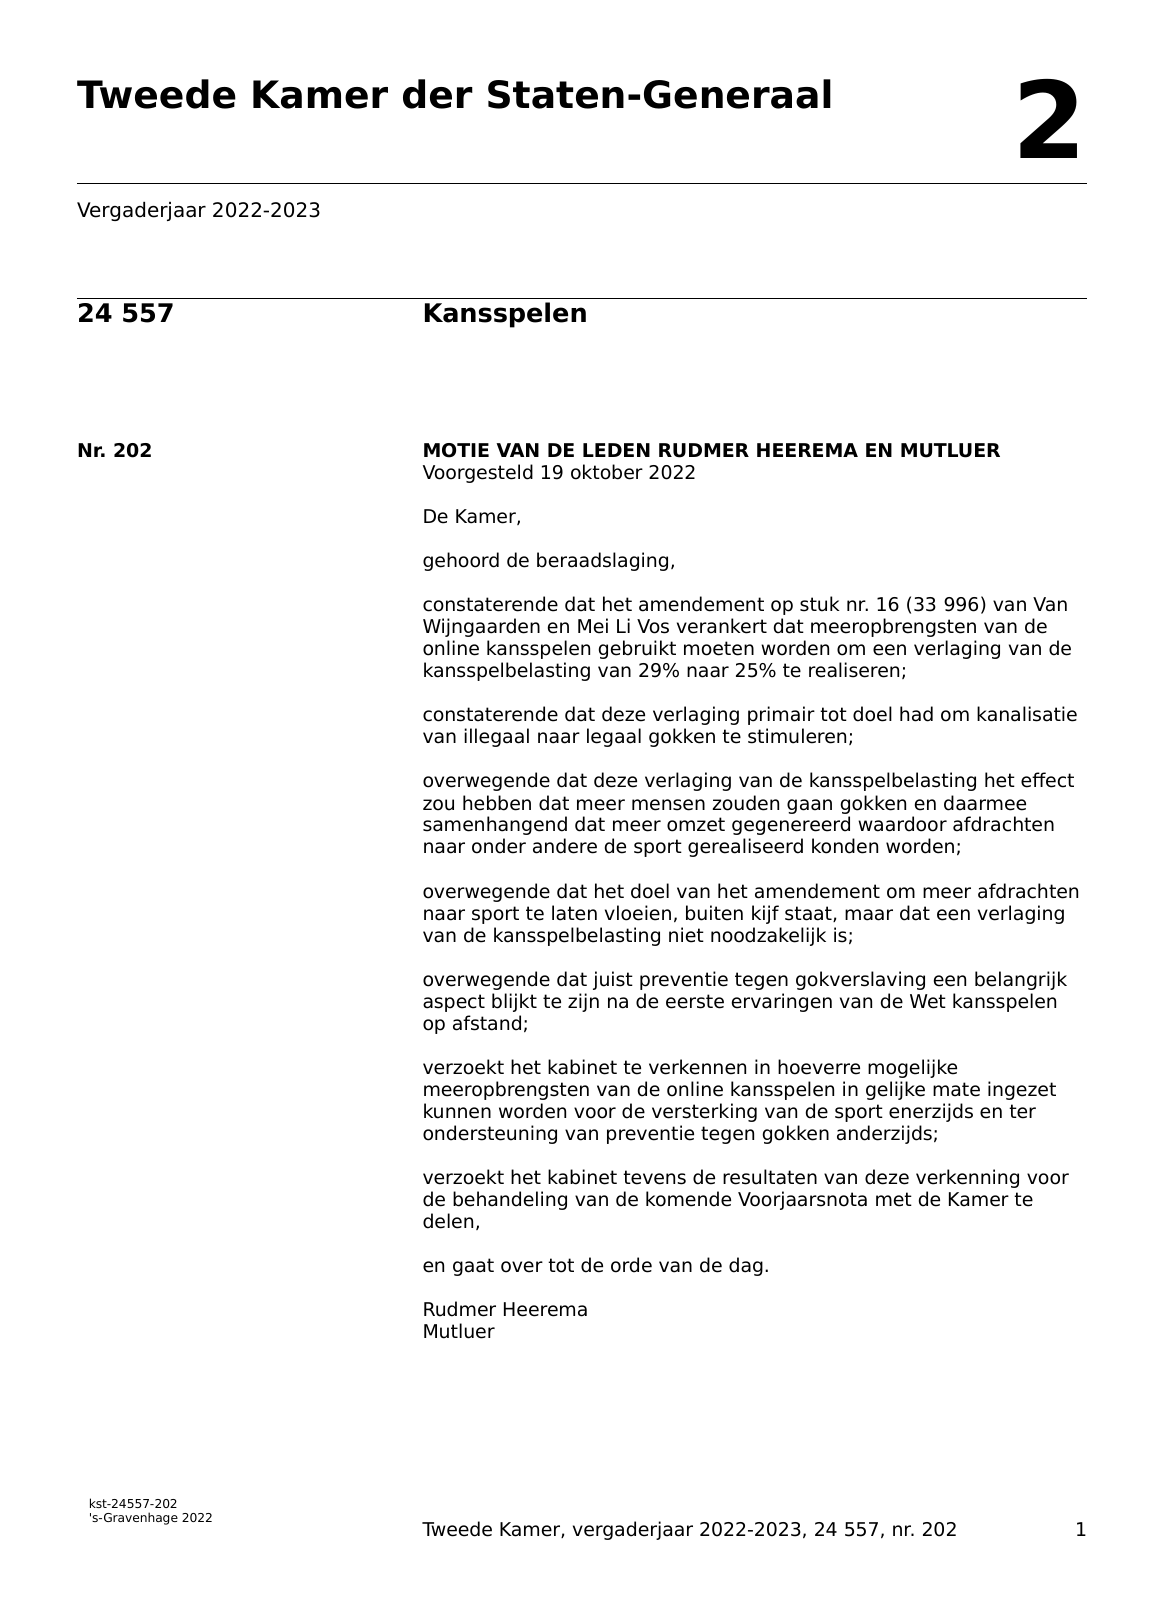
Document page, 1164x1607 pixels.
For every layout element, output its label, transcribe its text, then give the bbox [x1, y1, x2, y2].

text De Kamer, [422, 506, 1087, 528]
text overwegende dat het doel van het amendement om meer afdrachten naar sport te laten vloeien, buiten kijf staat, maar dat een verlaging van de kansspelbelasting niet noodzakelijk is; [422, 881, 1087, 946]
text gehoord de beraadslaging, [422, 550, 1087, 572]
text constaterende dat deze verlaging primair tot doel had om kanalisatie van illegaal naar legaal gokken te stimuleren; [422, 704, 1087, 748]
text overwegende dat juist preventie tegen gokverslaving een belangrijk aspect blijkt te zijn na de eerste ervaringen van de Wet kansspelen op afstand; [422, 969, 1087, 1034]
text overwegende dat deze verlaging van de kansspelbelasting het effect zou hebben dat meer mensen zouden gaan gokken en daarmee samenhangend dat meer omzet gegenereerd waardoor afdrachten naar onder andere de sport gerealiseerd konden worden; [422, 770, 1087, 858]
table_header 2 [886, 59, 1087, 183]
text Rudmer Heerema [422, 1299, 1087, 1321]
table_cell Vergaderjaar 2022-2023 [77, 184, 1087, 298]
text en gaat over tot de orde van de dag. [422, 1255, 1087, 1277]
text Mutluer [422, 1321, 1087, 1343]
text constaterende dat het amendement op stuk nr. 16 (33 996) van Van Wijngaarden en Mei Li Vos verankert dat meeropbrengsten van de online kansspelen gebruikt moeten worden om een verlaging van de kansspelbelasting van 29% naar 25% te realiseren; [422, 594, 1087, 682]
text Voorgesteld 19 oktober 2022 [422, 462, 1087, 484]
table_header Tweede Kamer der Staten-Generaal [77, 59, 886, 183]
text 's-Gravenhage 2022 [88, 1511, 323, 1525]
subtitle 24 557 Kansspelen [77, 299, 1087, 329]
text kst-24557-202 [88, 1497, 323, 1511]
text verzoekt het kabinet te verkennen in hoeverre mogelijke meeropbrengsten van de online kansspelen in gelijke mate ingezet kunnen worden voor de versterking van de sport enerzijds en ter ondersteuning van preventie tegen gokken anderzijds; [422, 1057, 1087, 1145]
subtitle Nr. 202 MOTIE VAN DE LEDEN RUDMER HEEREMA EN MUTLUER [77, 440, 1087, 462]
text verzoekt het kabinet tevens de resultaten van deze verkenning voor de behandeling van de komende Voorjaarsnota met de Kamer te delen, [422, 1167, 1087, 1233]
